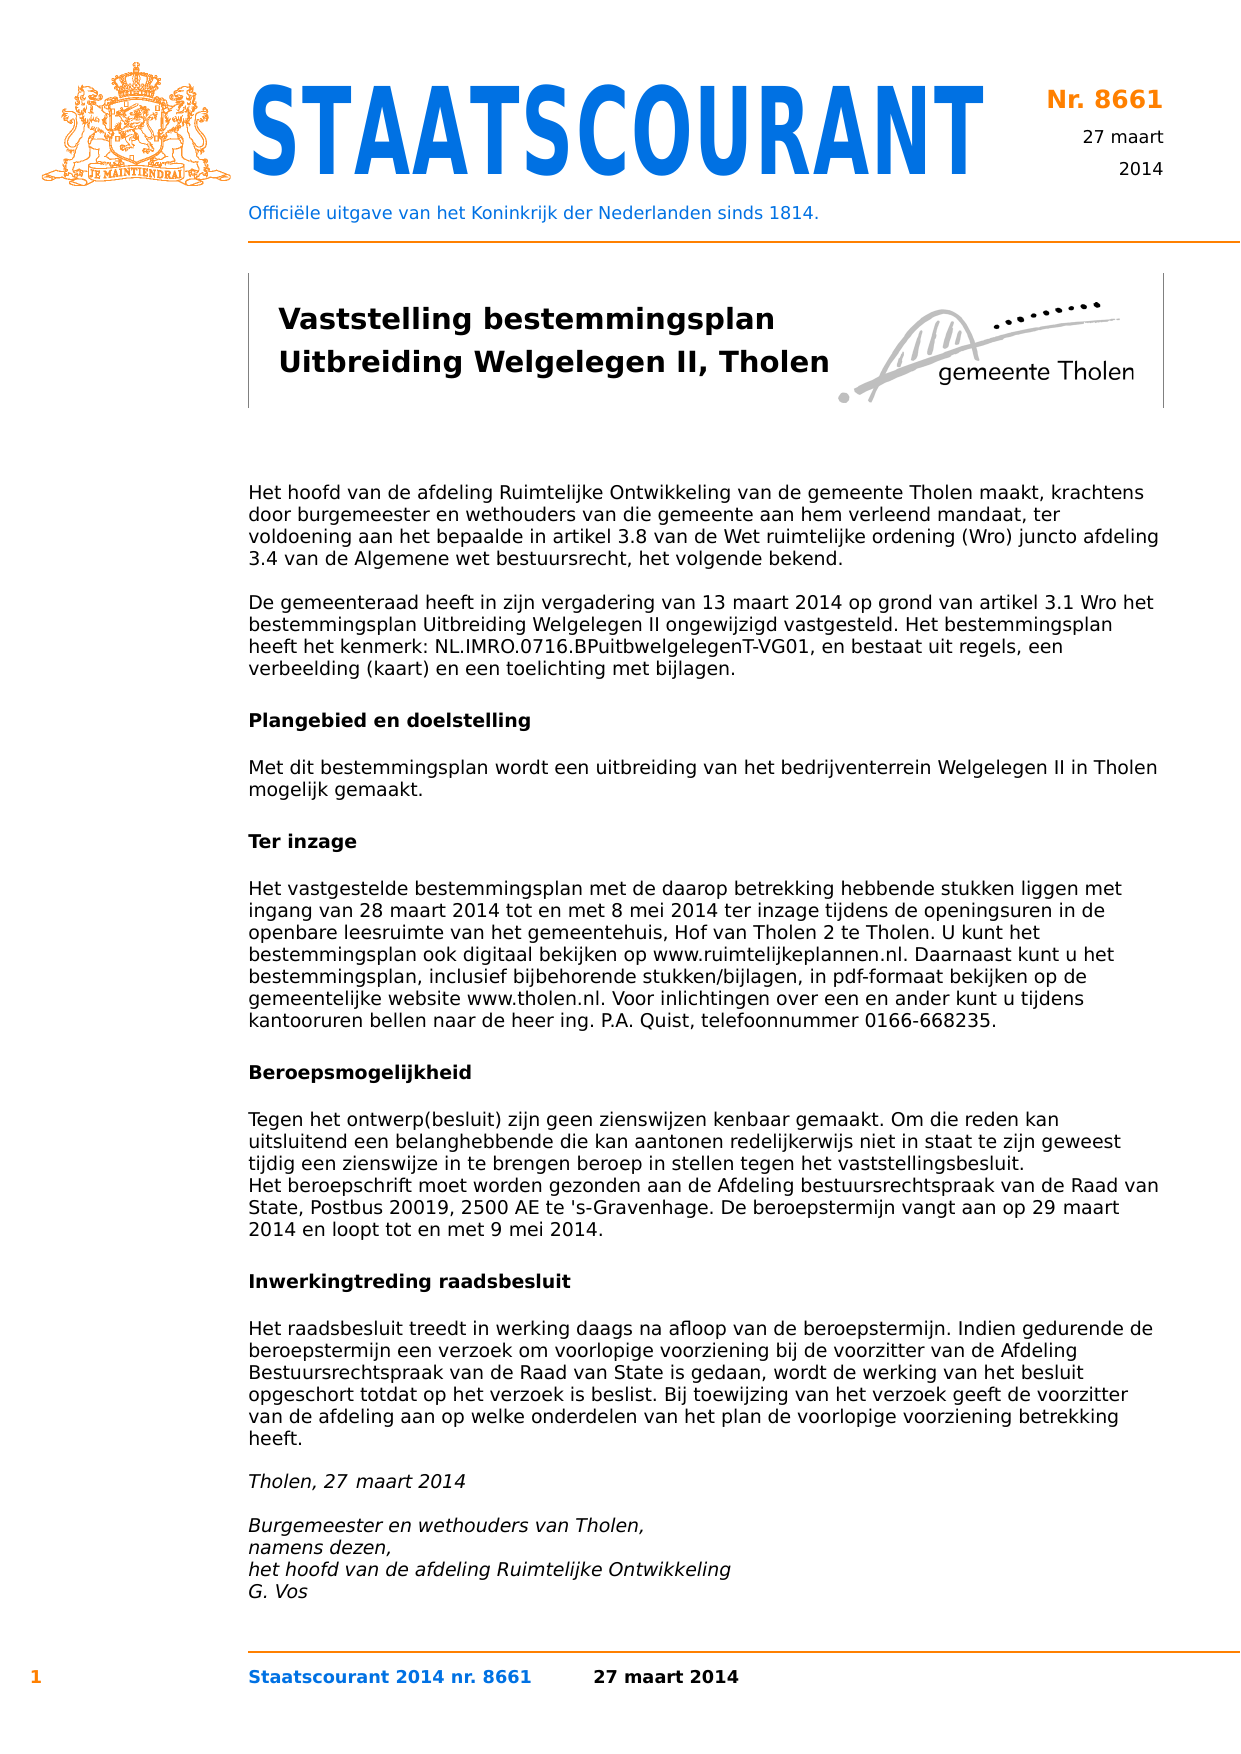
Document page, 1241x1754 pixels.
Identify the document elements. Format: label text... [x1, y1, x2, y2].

text Het beroepschrift moet worden gezonden aan de Afdeling bestuursrechtspraak van de Raad van State, Postbus 20019, 2500 AE te 's-Gravenhage. De beroepstermijn vangt aan op 29 maart 2014 en loopt tot en met 9 mei 2014. [248, 1175, 1163, 1241]
text Het raadsbesluit treedt in werking daags na afloop van de beroepstermijn. Indien gedurende de beroepstermijn een verzoek om voorlopige voorziening bij de voorzitter van de Afdeling Bestuursrechtspraak van de Raad van State is gedaan, wordt de werking van het besluit opgeschort totdat op het verzoek is beslist. Bij toewijzing van het verzoek geeft de voorzitter van de afdeling aan op welke onderdelen van het plan de voorlopige voorziening betrekking heeft. [248, 1318, 1163, 1449]
table_cell 27 maart [998, 121, 1240, 153]
table_cell 2014 [998, 153, 1240, 203]
table_header STAATSCOURANT [248, 62, 998, 203]
subtitle Plangebied en doelstelling [248, 710, 1163, 732]
text Tegen het ontwerp(besluit) zijn geen zienswijzen kenbaar gemaakt. Om die reden kan uitsluitend een belanghebbende die kan aantonen redelijkerwijs niet in staat te zijn geweest tijdig een zienswijze in te brengen beroep in stellen tegen het vaststellingsbesluit. [248, 1109, 1163, 1175]
subtitle Vaststelling bestemmingsplan Uitbreiding Welgelegen II, Tholen [249, 273, 1163, 408]
text Het hoofd van de afdeling Ruimtelijke Ontwikkeling van de gemeente Tholen maakt, krachtens door burgemeester en wethouders van die gemeente aan hem verleend mandaat, ter voldoening aan het bepaalde in artikel 3.8 van de Wet ruimtelijke ordening (Wro) juncto afdeling 3.4 van de Algemene wet bestuursrecht, het volgende bekend. [248, 482, 1163, 570]
subtitle Ter inzage [248, 831, 1163, 853]
subtitle Inwerkingtreding raadsbesluit [248, 1271, 1163, 1293]
text Burgemeester en wethouders van Tholen, namens dezen, het hoofd van de afdeling Ruimtelijke Ontwikkeling G. Vos [248, 1515, 1163, 1603]
picture [41, 62, 231, 186]
text Het vastgestelde bestemmingsplan met de daarop betrekking hebbende stukken liggen met ingang van 28 maart 2014 tot en met 8 mei 2014 ter inzage tijdens de openingsuren in de openbare leesruimte van het gemeentehuis, Hof van Tholen 2 te Tholen. U kunt het bestemmingsplan ook digitaal bekijken op www.ruimtelijkeplannen.nl. Daarnaast kunt u het bestemmingsplan, inclusief bijbehorende stukken/bijlagen, in pdf-formaat bekijken op de gemeentelijke website www.tholen.nl. Voor inlichtingen over een en ander kunt u tijdens kantooruren bellen naar de heer ing. P.A. Quist, telefoonnummer 0166-668235. [248, 878, 1163, 1032]
text Tholen, 27 maart 2014 [248, 1471, 1163, 1493]
subtitle Beroepsmogelijkheid [248, 1062, 1163, 1084]
text De gemeenteraad heeft in zijn vergadering van 13 maart 2014 op grond van artikel 3.1 Wro het bestemmingsplan Uitbreiding Welgelegen II ongewijzigd vastgesteld. Het bestemmingsplan heeft het kenmerk: NL.IMRO.0716.BPuitbwelgelegenT-VG01, en bestaat uit regels, een verbeelding (kaart) en een toelichting met bijlagen. [248, 592, 1163, 680]
table_cell Officiële uitgave van het Koninkrijk der Nederlanden sinds 1814. [248, 203, 1240, 241]
table_header [25, 62, 248, 241]
picture [838, 302, 1134, 403]
table_header Nr. 8661 [998, 62, 1240, 121]
text Met dit bestemmingsplan wordt een uitbreiding van het bedrijventerrein Welgelegen II in Tholen mogelijk gemaakt. [248, 757, 1163, 801]
